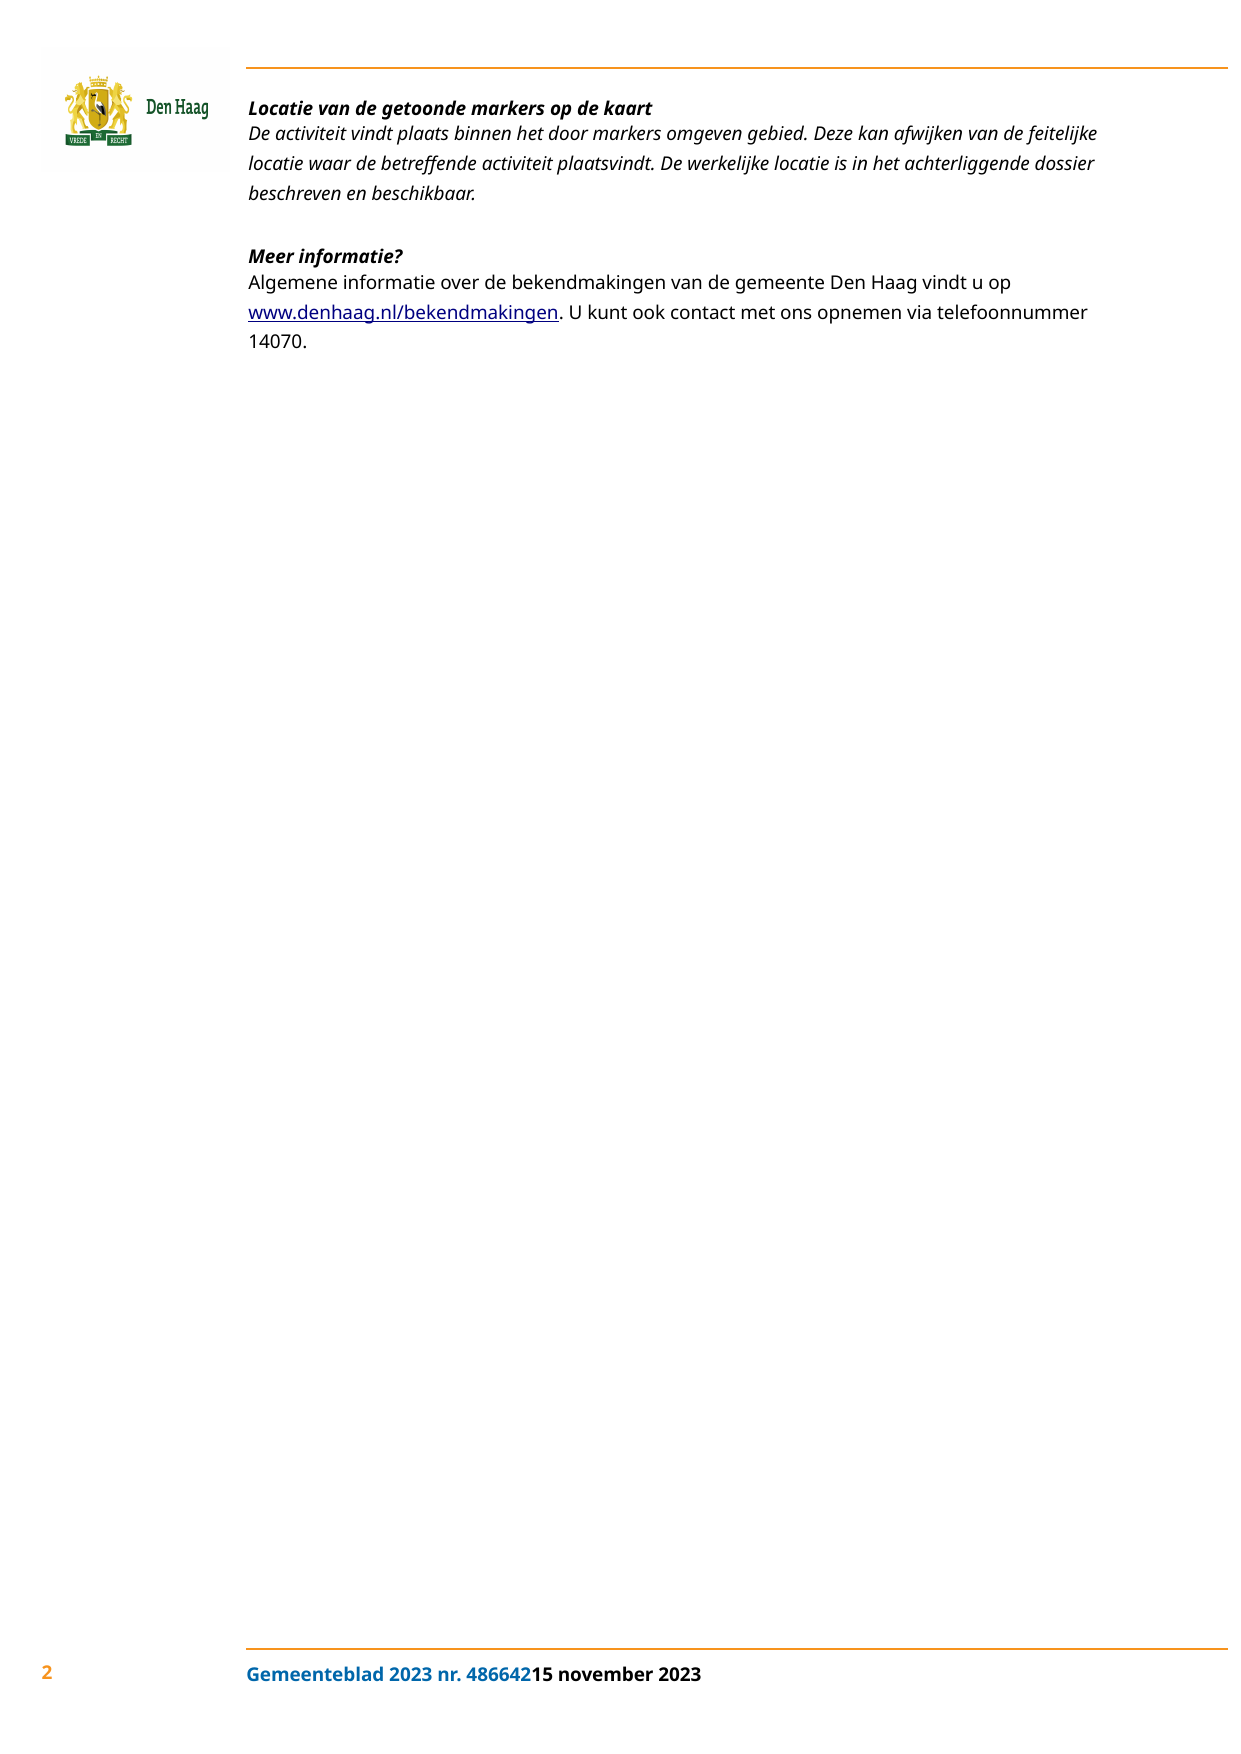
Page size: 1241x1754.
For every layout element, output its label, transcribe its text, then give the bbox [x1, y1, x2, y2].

text De activiteit vindt plaats binnen het door markers omgeven gebied. Deze kan afwijken van de feitelijke locatie waar de betreffende activiteit plaatsvindt. De werkelijke locatie is in het achterliggende dossier beschreven en beschikbaar. [248, 121, 1152, 205]
text Meer informatie? [248, 244, 1152, 269]
picture [41, 47, 231, 172]
text Algemene informatie over de bekendmakingen van de gemeente Den Haag vindt u op www.denhaag.nl/bekendmakingen. U kunt ook contact met ons opnemen via telefoonnummer 14070. [248, 269, 1152, 354]
text Locatie van de getoonde markers op de kaart [248, 95, 1152, 121]
